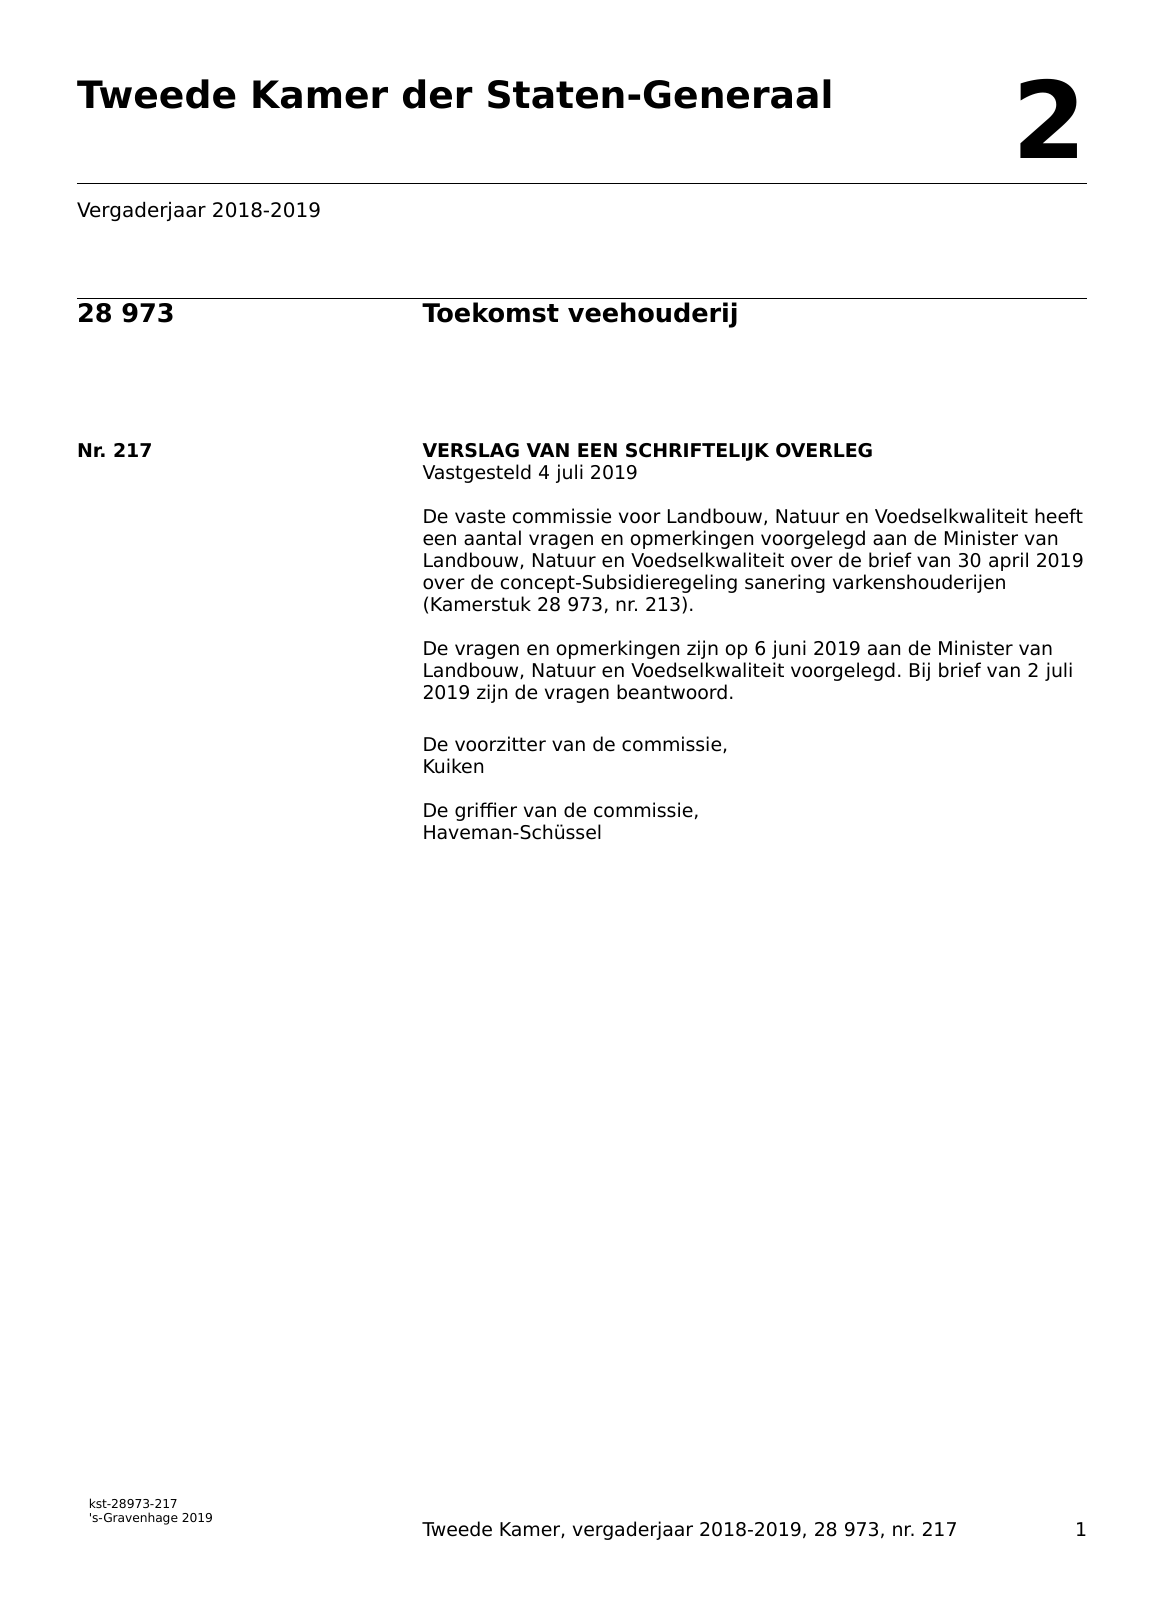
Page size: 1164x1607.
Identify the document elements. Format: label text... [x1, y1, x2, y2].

subtitle Nr. 217 VERSLAG VAN EEN SCHRIFTELIJK OVERLEG [77, 440, 1087, 462]
table_header 2 [886, 59, 1087, 183]
text De voorzitter van de commissie, Kuiken [422, 734, 1087, 778]
text De vaste commissie voor Landbouw, Natuur en Voedselkwaliteit heeft een aantal vragen en opmerkingen voorgelegd aan de Minister van Landbouw, Natuur en Voedselkwaliteit over de brief van 30 april 2019 over de concept-Subsidieregeling sanering varkenshouderijen (Kamerstuk 28 973, nr. 213). [422, 506, 1087, 616]
subtitle 28 973 Toekomst veehouderij [77, 299, 1087, 329]
table_header Tweede Kamer der Staten-Generaal [77, 59, 886, 183]
table_cell Vergaderjaar 2018-2019 [77, 184, 1087, 298]
text Vastgesteld 4 juli 2019 [422, 462, 1087, 484]
text De vragen en opmerkingen zijn op 6 juni 2019 aan de Minister van Landbouw, Natuur en Voedselkwaliteit voorgelegd. Bij brief van 2 juli 2019 zijn de vragen beantwoord. [422, 638, 1087, 704]
text 's-Gravenhage 2019 [88, 1511, 323, 1525]
text De griffier van de commissie, Haveman-Schüssel [422, 800, 1087, 844]
text kst-28973-217 [88, 1497, 323, 1511]
